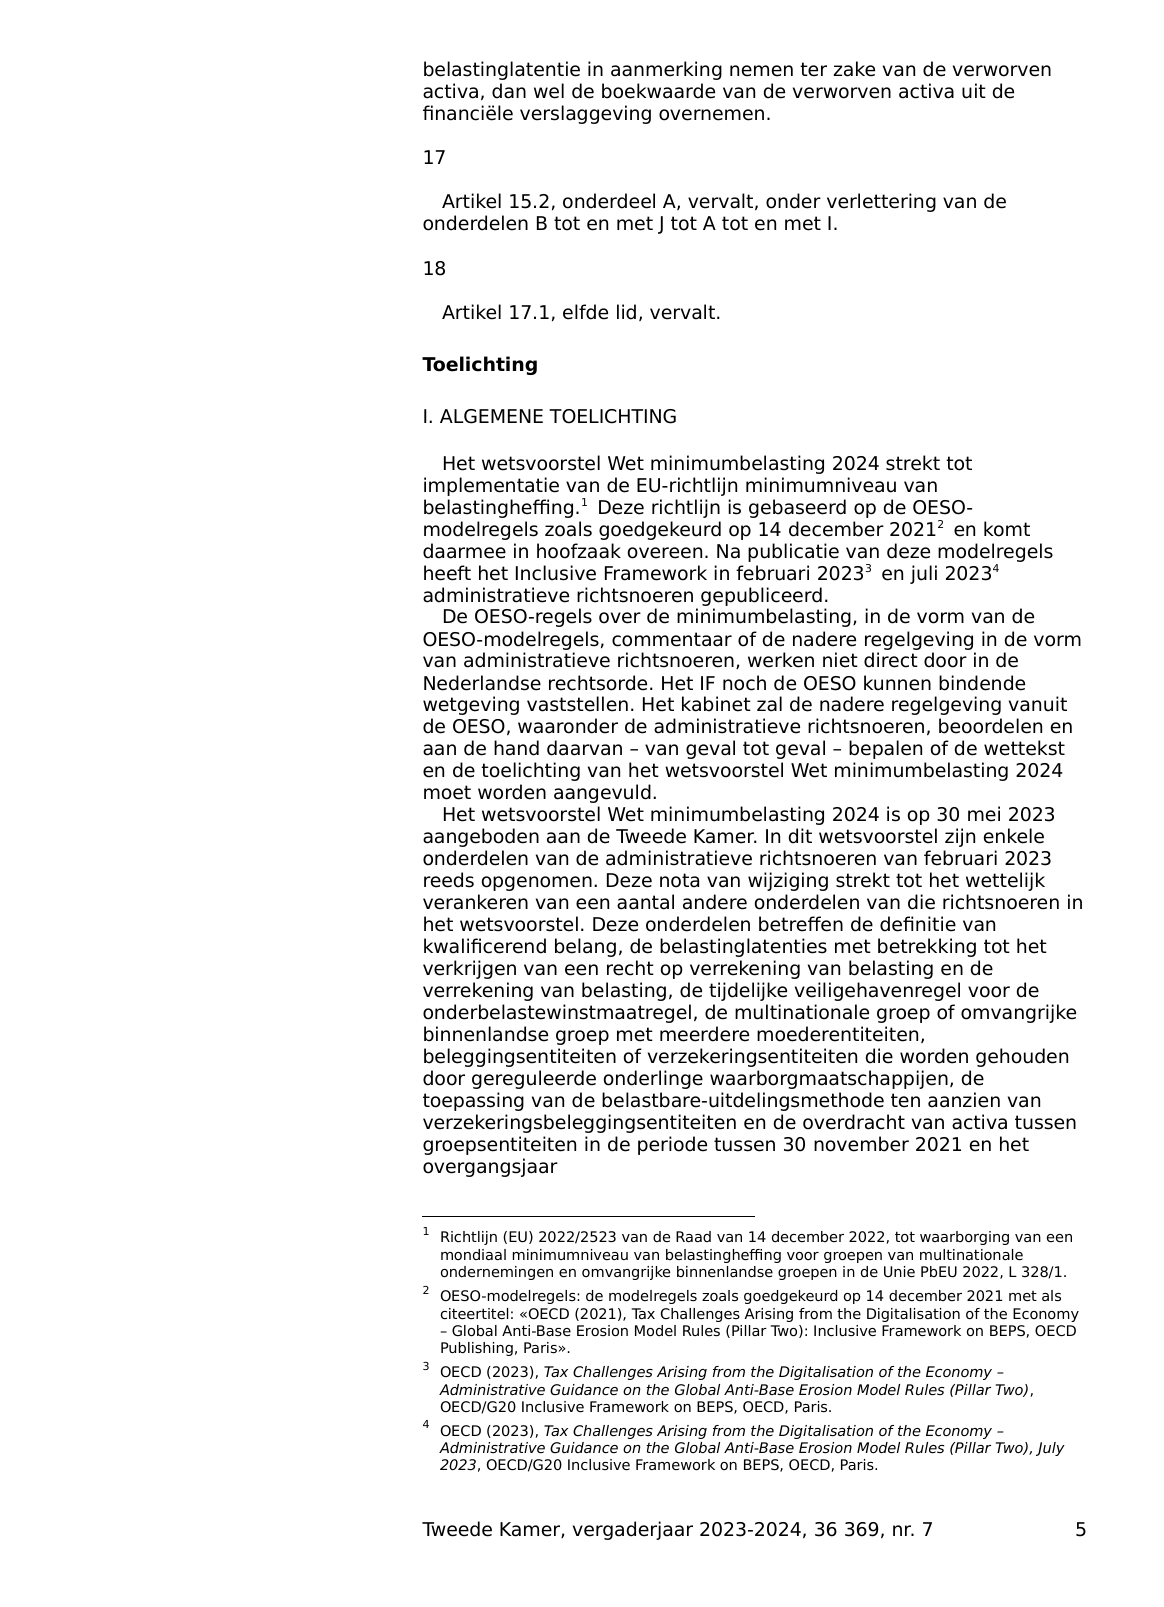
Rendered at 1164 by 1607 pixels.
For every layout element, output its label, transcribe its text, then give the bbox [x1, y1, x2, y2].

text OECD (2023), Tax Challenges Arising from the Digitalisation of the Economy – Administrative Guidance on the Global Anti-Base Erosion Model Rules (Pillar Two), OECD/G20 Inclusive Framework on BEPS, OECD, Paris. [422, 1360, 1087, 1416]
text Het wetsvoorstel Wet minimumbelasting 2024 strekt tot implementatie van de EU-richtlijn minimumniveau van belastingheffing. Deze richtlijn is gebaseerd op de OESO-modelregels zoals goedgekeurd op 14 december 2021 en komt daarmee in hoofzaak overeen. Na publicatie van deze modelregels heeft het Inclusive Framework in februari 2023 en juli 2023 administratieve richtsnoeren gepubliceerd. [422, 453, 1087, 606]
subtitle Toelichting [422, 354, 1087, 376]
text Artikel 15.2, onderdeel A, vervalt, onder verlettering van de onderdelen B tot en met J tot A tot en met I. [422, 191, 1087, 235]
subtitle I. ALGEMENE TOELICHTING [422, 406, 1087, 428]
text Artikel 17.1, elfde lid, vervalt. [422, 302, 1087, 324]
text OESO-modelregels: de modelregels zoals goedgekeurd op 14 december 2021 met als citeertitel: «OECD (2021), Tax Challenges Arising from the Digitalisation of the Economy – Global Anti-Base Erosion Model Rules (Pillar Two): Inclusive Framework on BEPS, OECD Publishing, Paris». [422, 1284, 1087, 1357]
text Richtlijn (EU) 2022/2523 van de Raad van 14 december 2022, tot waarborging van een mondiaal minimumniveau van belastingheffing voor groepen van multinationale ondernemingen en omvangrijke binnenlandse groepen in de Unie PbEU 2022, L 328/1. [422, 1225, 1087, 1281]
subtitle 18 [422, 257, 1087, 279]
text belastinglatentie in aanmerking nemen ter zake van de verworven activa, dan wel de boekwaarde van de verworven activa uit de financiële verslaggeving overnemen. [422, 59, 1087, 125]
text De OESO-regels over de minimumbelasting, in de vorm van de OESO-modelregels, commentaar of de nadere regelgeving in de vorm van administratieve richtsnoeren, werken niet direct door in de Nederlandse rechtsorde. Het IF noch de OESO kunnen bindende wetgeving vaststellen. Het kabinet zal de nadere regelgeving vanuit de OESO, waaronder de administratieve richtsnoeren, beoordelen en aan de hand daarvan – van geval tot geval – bepalen of de wettekst en de toelichting van het wetsvoorstel Wet minimumbelasting 2024 moet worden aangevuld. [422, 606, 1087, 804]
text OECD (2023), Tax Challenges Arising from the Digitalisation of the Economy – Administrative Guidance on the Global Anti-Base Erosion Model Rules (Pillar Two), July 2023, OECD/G20 Inclusive Framework on BEPS, OECD, Paris. [422, 1418, 1087, 1474]
text Het wetsvoorstel Wet minimumbelasting 2024 is op 30 mei 2023 aangeboden aan de Tweede Kamer. In dit wetsvoorstel zijn enkele onderdelen van de administratieve richtsnoeren van februari 2023 reeds opgenomen. Deze nota van wijziging strekt tot het wettelijk verankeren van een aantal andere onderdelen van die richtsnoeren in het wetsvoorstel. Deze onderdelen betreffen de definitie van kwalificerend belang, de belastinglatenties met betrekking tot het verkrijgen van een recht op verrekening van belasting en de verrekening van belasting, de tijdelijke veiligehavenregel voor de onderbelastewinstmaatregel, de multinationale groep of omvangrijke binnenlandse groep met meerdere moederentiteiten, beleggingsentiteiten of verzekeringsentiteiten die worden gehouden door gereguleerde onderlinge waarborgmaatschappijen, de toepassing van de belastbare-uitdelingsmethode ten aanzien van verzekeringsbeleggingsentiteiten en de overdracht van activa tussen groepsentiteiten in de periode tussen 30 november 2021 en het overgangsjaar [422, 804, 1087, 1178]
subtitle 17 [422, 147, 1087, 169]
